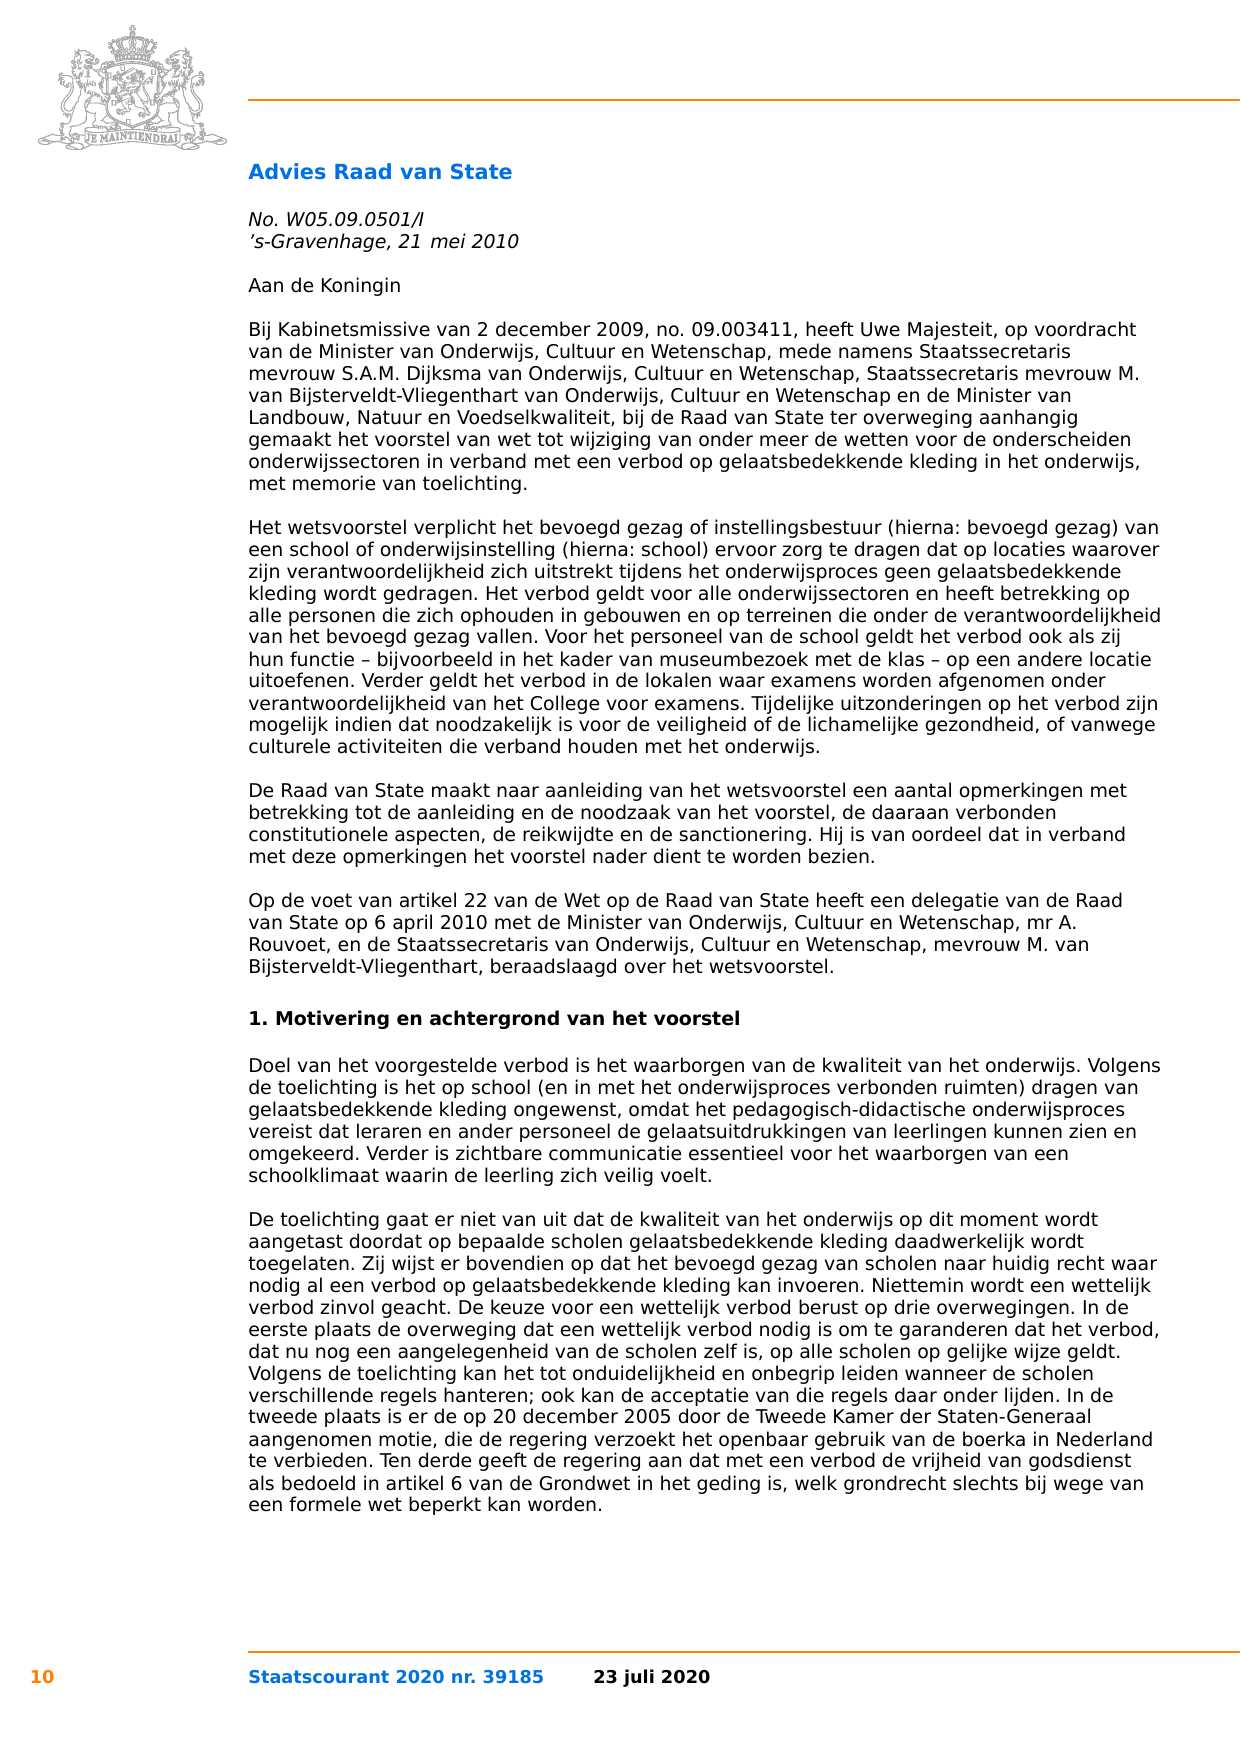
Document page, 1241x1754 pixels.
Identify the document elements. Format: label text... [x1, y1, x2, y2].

text De Raad van State maakt naar aanleiding van het wetsvoorstel een aantal opmerkingen met betrekking tot de aanleiding en de noodzaak van het voorstel, de daaraan verbonden constitutionele aspecten, de reikwijdte en de sanctionering. Hij is van oordeel dat in verband met deze opmerkingen het voorstel nader dient te worden bezien. [248, 780, 1163, 868]
text Bij Kabinetsmissive van 2 december 2009, no. 09.003411, heeft Uwe Majesteit, op voordracht van de Minister van Onderwijs, Cultuur en Wetenschap, mede namens Staatssecretaris mevrouw S.A.M. Dijksma van Onderwijs, Cultuur en Wetenschap, Staatssecretaris mevrouw M. van Bijsterveldt-Vliegenthart van Onderwijs, Cultuur en Wetenschap en de Minister van Landbouw, Natuur en Voedselkwaliteit, bij de Raad van State ter overweging aanhangig gemaakt het voorstel van wet tot wijziging van onder meer de wetten voor de onderscheiden onderwijssectoren in verband met een verbod op gelaatsbedekkende kleding in het onderwijs, met memorie van toelichting. [248, 319, 1163, 495]
picture [38, 25, 227, 150]
text Doel van het voorgestelde verbod is het waarborgen van de kwaliteit van het onderwijs. Volgens de toelichting is het op school (en in met het onderwijsproces verbonden ruimten) dragen van gelaatsbedekkende kleding ongewenst, omdat het pedagogisch-didactische onderwijsproces vereist dat leraren en ander personeel de gelaatsuitdrukkingen van leerlingen kunnen zien en omgekeerd. Verder is zichtbare communicatie essentieel voor het waarborgen van een schoolklimaat waarin de leerling zich veilig voelt. [248, 1055, 1163, 1187]
text Aan de Koningin [248, 275, 1163, 297]
text Op de voet van artikel 22 van de Wet op de Raad van State heeft een delegatie van de Raad van State op 6 april 2010 met de Minister van Onderwijs, Cultuur en Wetenschap, mr A. Rouvoet, en de Staatssecretaris van Onderwijs, Cultuur en Wetenschap, mevrouw M. van Bijsterveldt-Vliegenthart, beraadslaagd over het wetsvoorstel. [248, 890, 1163, 978]
text No. W05.09.0501/I [248, 209, 1163, 231]
subtitle 1. Motivering en achtergrond van het voorstel [248, 1008, 1163, 1030]
text Het wetsvoorstel verplicht het bevoegd gezag of instellingsbestuur (hierna: bevoegd gezag) van een school of onderwijsinstelling (hierna: school) ervoor zorg te dragen dat op locaties waarover zijn verantwoordelijkheid zich uitstrekt tijdens het onderwijsproces geen gelaatsbedekkende kleding wordt gedragen. Het verbod geldt voor alle onderwijssectoren en heeft betrekking op alle personen die zich ophouden in gebouwen en op terreinen die onder de verantwoordelijkheid van het bevoegd gezag vallen. Voor het personeel van de school geldt het verbod ook als zij hun functie – bijvoorbeeld in het kader van museumbezoek met de klas – op een andere locatie uitoefenen. Verder geldt het verbod in de lokalen waar examens worden afgenomen onder verantwoordelijkheid van het College voor examens. Tijdelijke uitzonderingen op het verbod zijn mogelijk indien dat noodzakelijk is voor de veiligheid of de lichamelijke gezondheid, of vanwege culturele activiteiten die verband houden met het onderwijs. [248, 517, 1163, 758]
subtitle Advies Raad van State [248, 160, 1163, 184]
text ’s-Gravenhage, 21 mei 2010 [248, 231, 1163, 253]
text De toelichting gaat er niet van uit dat de kwaliteit van het onderwijs op dit moment wordt aangetast doordat op bepaalde scholen gelaatsbedekkende kleding daadwerkelijk wordt toegelaten. Zij wijst er bovendien op dat het bevoegd gezag van scholen naar huidig recht waar nodig al een verbod op gelaatsbedekkende kleding kan invoeren. Niettemin wordt een wettelijk verbod zinvol geacht. De keuze voor een wettelijk verbod berust op drie overwegingen. In de eerste plaats de overweging dat een wettelijk verbod nodig is om te garanderen dat het verbod, dat nu nog een aangelegenheid van de scholen zelf is, op alle scholen op gelijke wijze geldt. Volgens de toelichting kan het tot onduidelijkheid en onbegrip leiden wanneer de scholen verschillende regels hanteren; ook kan de acceptatie van die regels daar onder lijden. In de tweede plaats is er de op 20 december 2005 door de Tweede Kamer der Staten-Generaal aangenomen motie, die de regering verzoekt het openbaar gebruik van de boerka in Nederland te verbieden. Ten derde geeft de regering aan dat met een verbod de vrijheid van godsdienst als bedoeld in artikel 6 van de Grondwet in het geding is, welk grondrecht slechts bij wege van een formele wet beperkt kan worden. [248, 1209, 1163, 1516]
